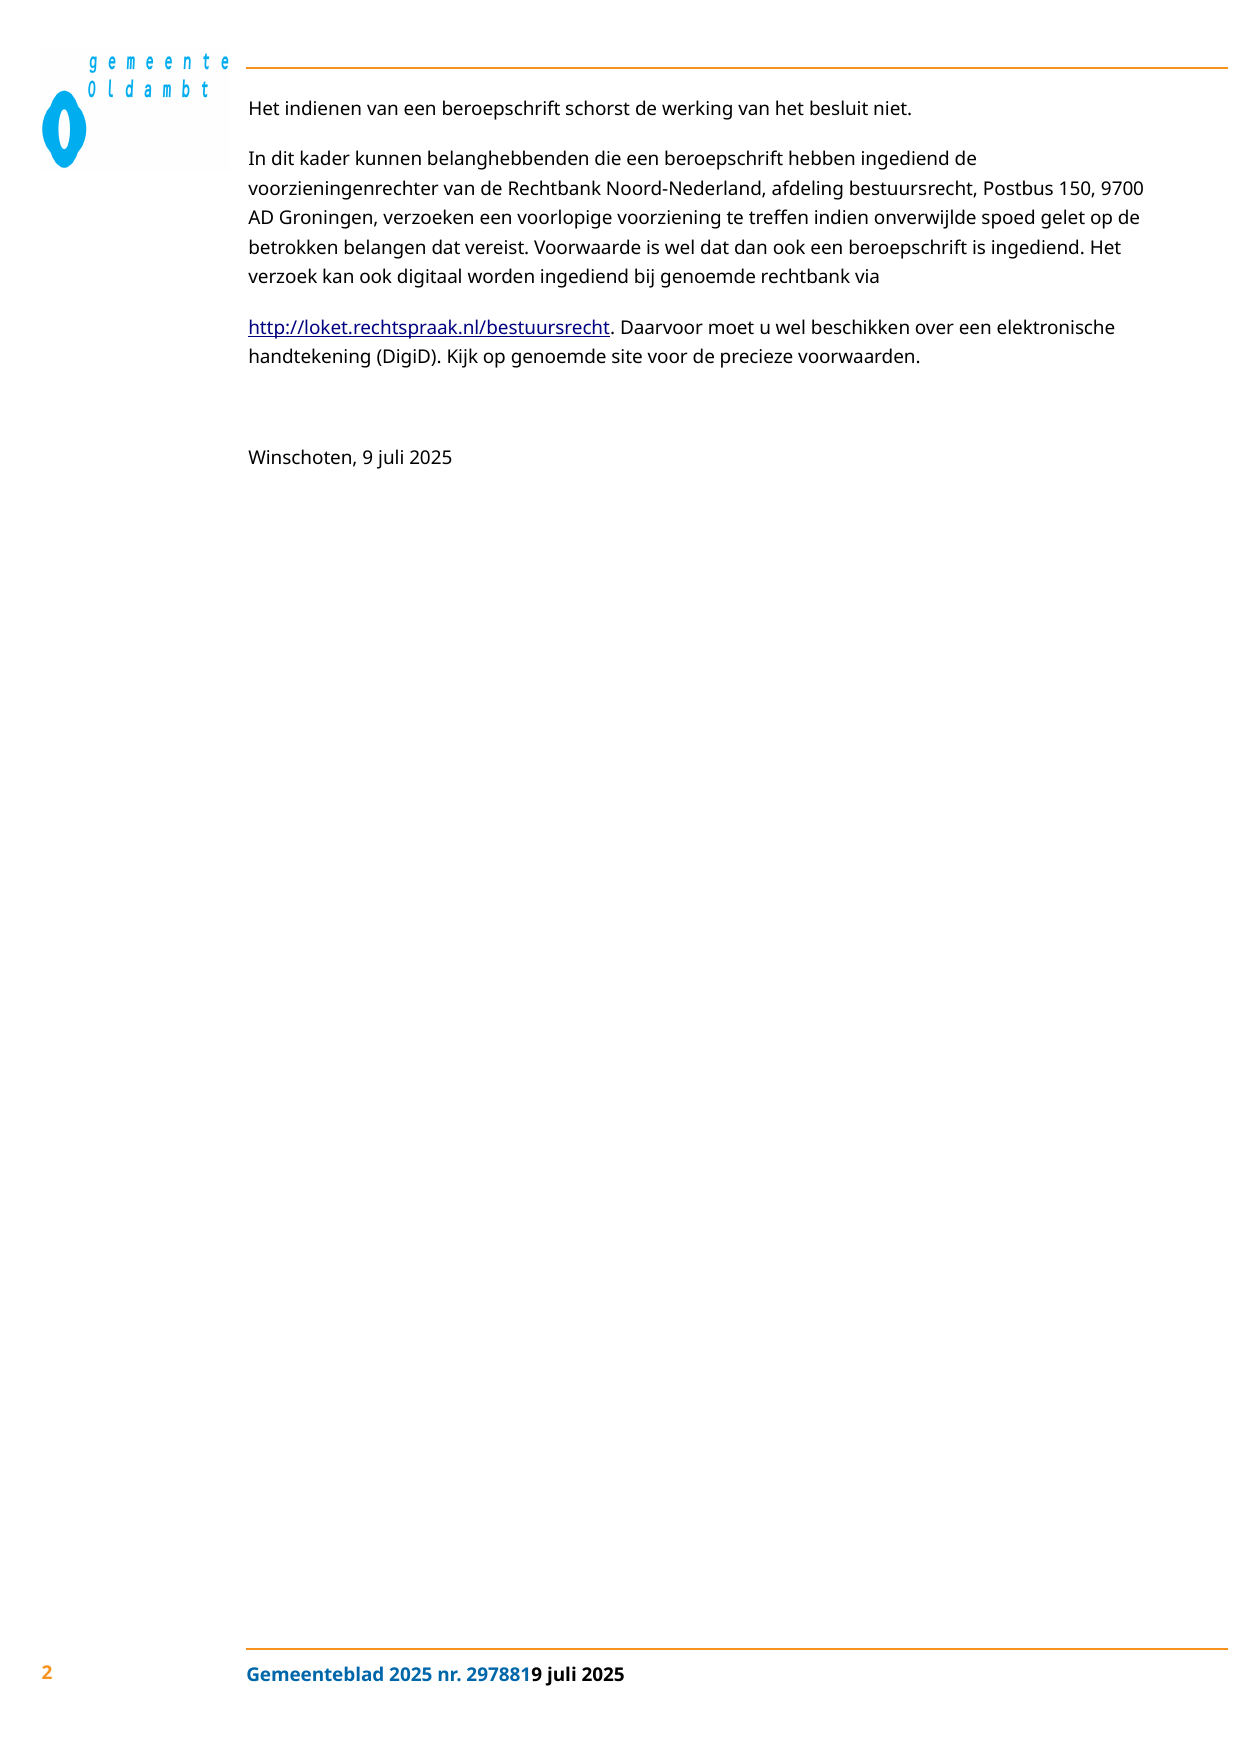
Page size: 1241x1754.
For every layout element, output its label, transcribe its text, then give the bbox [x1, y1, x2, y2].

text In dit kader kunnen belanghebbenden die een beroepschrift hebben ingediend de voorzieningenrechter van de Rechtbank Noord-Nederland, afdeling bestuurs­recht, Postbus 150, 9700 AD Groningen, verzoeken een voorlopige voorziening te treffen indien onverwijlde spoed gelet op de betrokken belangen dat vereist. Voorwaarde is wel dat dan ook een beroepschrift is ingediend. Het verzoek kan ook digitaal worden ingediend bij genoemde rechtbank via [248, 145, 1152, 289]
text Winschoten, 9 juli 2025 [248, 444, 1152, 470]
picture [41, 47, 231, 172]
text Het indienen van een beroepschrift schorst de werking van het besluit niet. [248, 95, 1152, 121]
text http://loket.rechtspraak.nl/bestuursrecht. Daarvoor moet u wel beschikken over een elektronische handtekening (DigiD). Kijk op genoemde site voor de precieze voorwaarden. [248, 314, 1152, 369]
